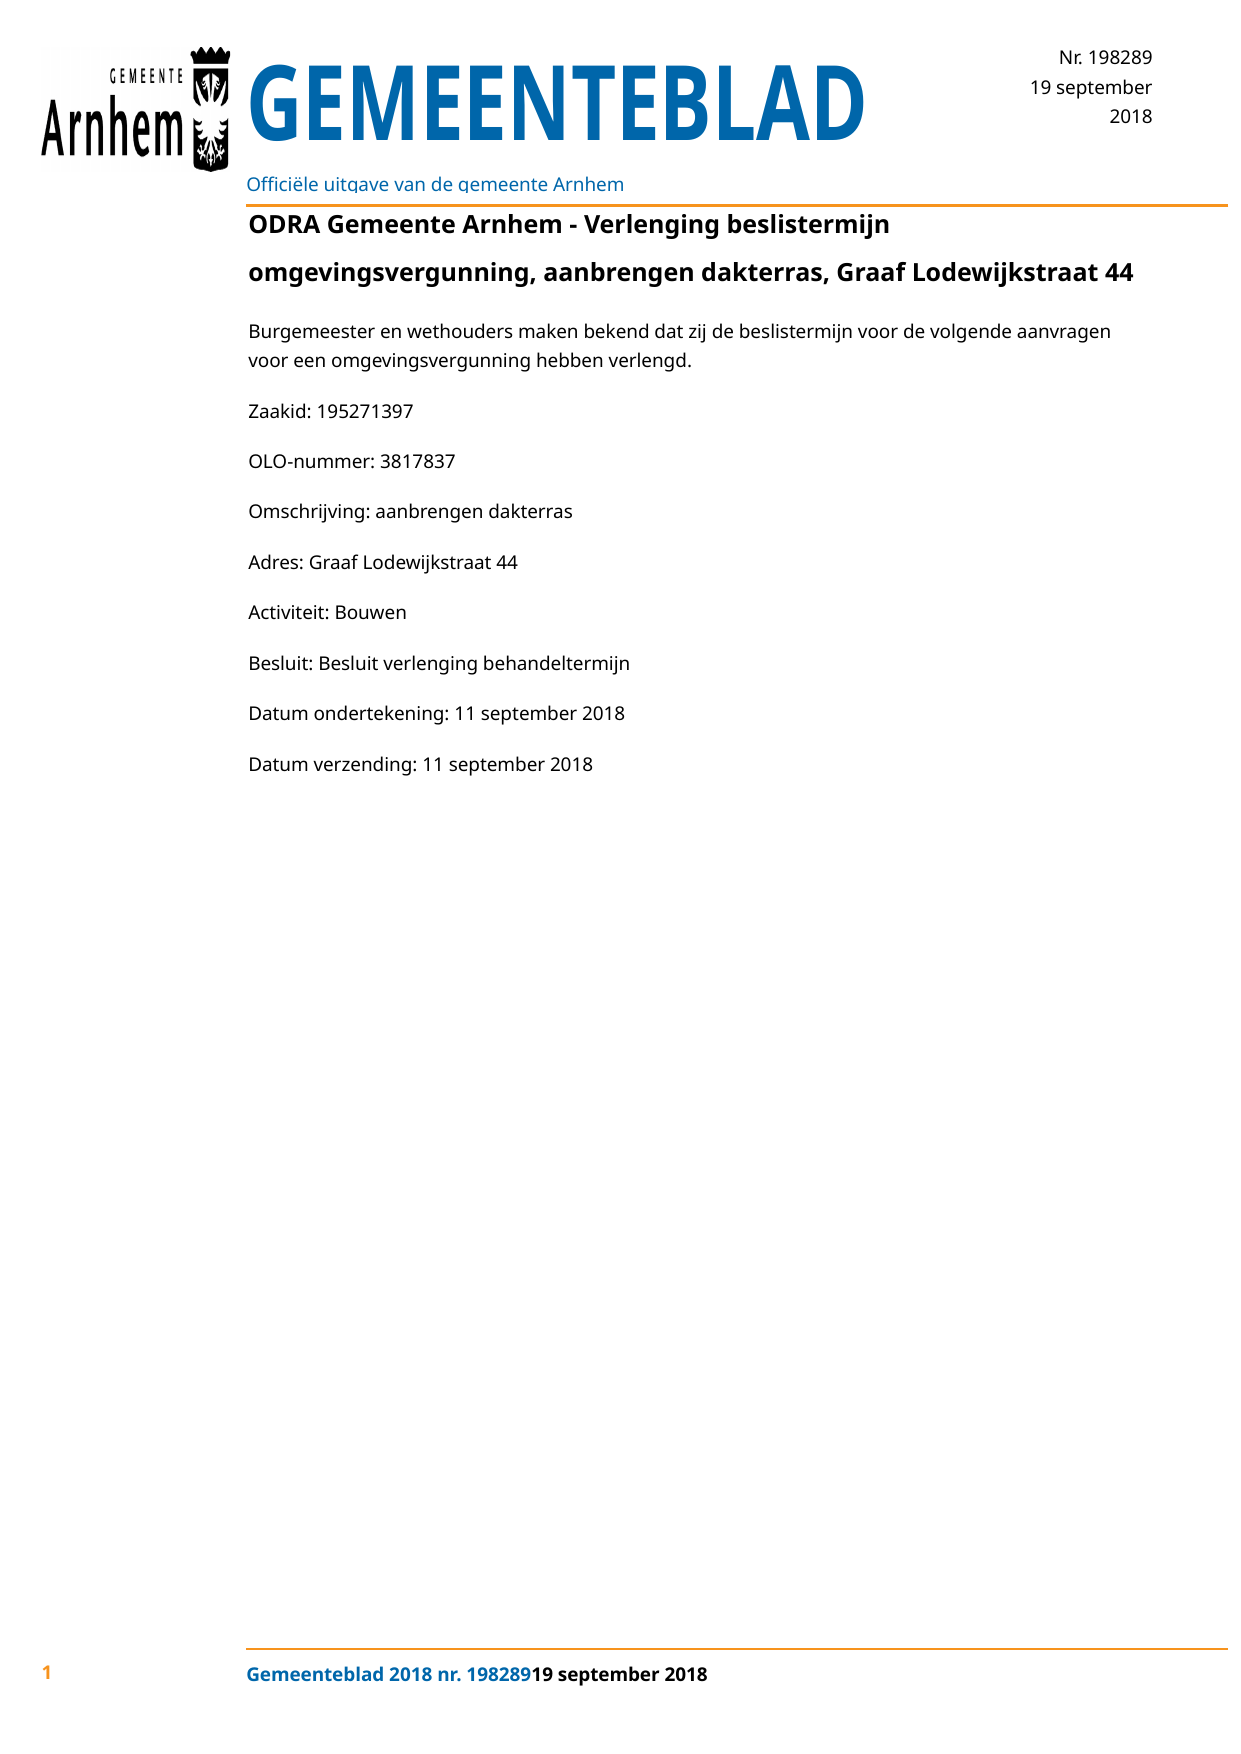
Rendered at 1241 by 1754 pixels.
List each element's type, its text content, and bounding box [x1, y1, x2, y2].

text Besluit: Besluit verlenging behandeltermijn [248, 650, 1152, 676]
text Adres: Graaf Lodewijkstraat 44 [248, 549, 1152, 575]
text Omschrijving: aanbrengen dakterras [248, 499, 1152, 524]
text Activiteit: Bouwen [248, 599, 1152, 625]
text ODRA Gemeente Arnhem - Verlenging beslistermijn omgevingsvergunning, aanbrengen dakterras, Graaf Lodewijkstraat 44 [248, 207, 1152, 288]
text Datum verzending: 11 september 2018 [248, 751, 1152, 777]
text Burgemeester en wethouders maken bekend dat zij de beslistermijn voor de volgende aanvragen voor een omgevingsvergunning hebben verlengd. [248, 318, 1152, 373]
picture [41, 47, 231, 172]
text Datum ondertekening: 11 september 2018 [248, 700, 1152, 726]
text Zaakid: 195271397 [248, 398, 1152, 424]
text OLO-nummer: 3817837 [248, 448, 1152, 474]
